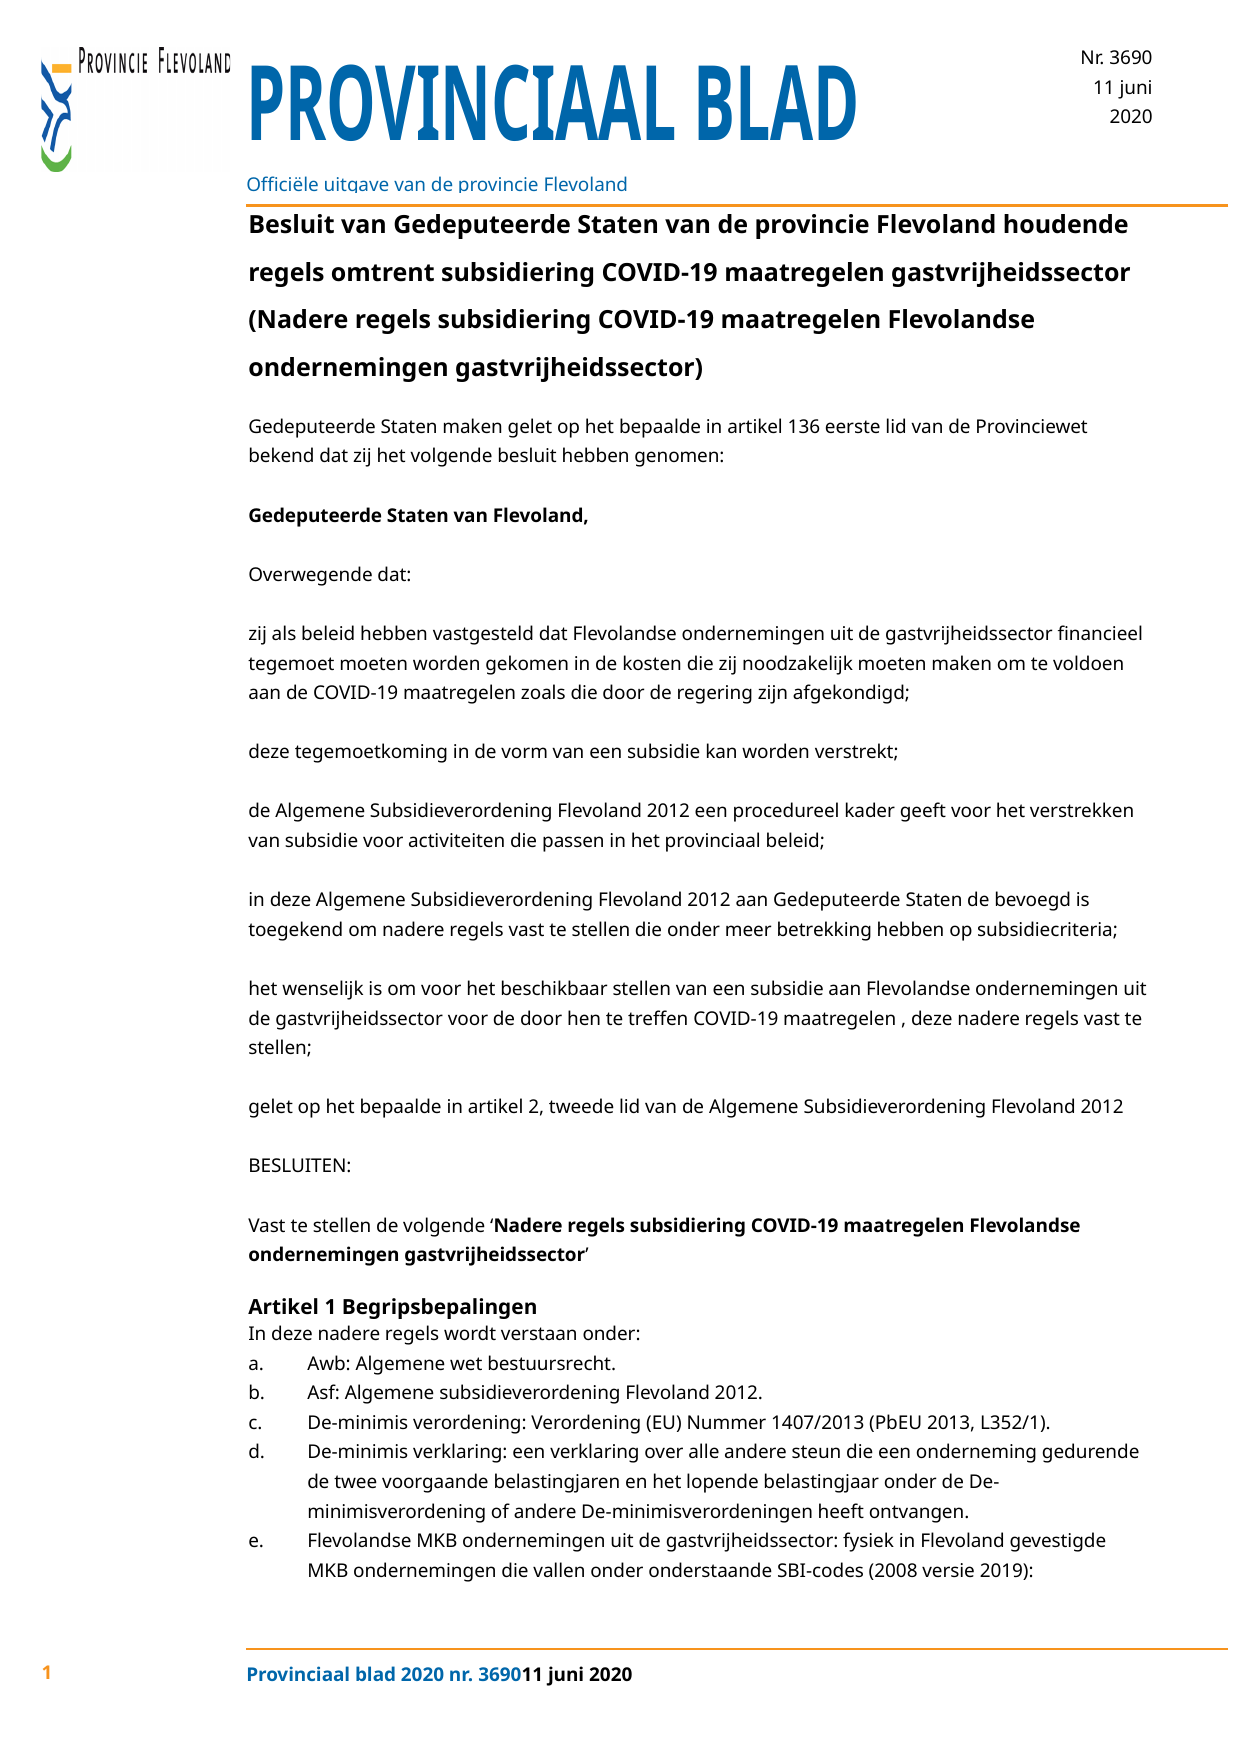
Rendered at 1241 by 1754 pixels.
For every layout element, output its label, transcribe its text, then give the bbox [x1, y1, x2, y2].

list Flevolandse MKB ondernemingen uit de gastvrijheidssector: fysiek in Flevoland gevestigde MKB ondernemingen die vallen onder onderstaande SBI-codes (2008 versie 2019): [248, 1527, 1152, 1583]
text In deze nadere regels wordt verstaan onder: [248, 1320, 1152, 1346]
text Besluit van Gedeputeerde Staten van de provincie Flevoland houdende regels omtrent subsidiering COVID-19 maatregelen gastvrijheidssector (Nadere regels subsidiering COVID-19 maatregelen Flevolandse ondernemingen gastvrijheidssector) [248, 207, 1152, 384]
list Awb: Algemene wet bestuursrecht. [248, 1350, 1152, 1376]
text Gedeputeerde Staten maken gelet op het bepaalde in artikel 136 eerste lid van de Provinciewet bekend dat zij het volgende besluit hebben genomen: [248, 413, 1152, 468]
list Asf: Algemene subsidieverordening Flevoland 2012. [248, 1379, 1152, 1405]
list De-minimis verklaring: een verklaring over alle andere steun die een onderneming gedurende de twee voorgaande belastingjaren en het lopende belastingjaar onder de De-minimisverordening of andere De-minimisverordeningen heeft ontvangen. [248, 1439, 1152, 1523]
text BESLUITEN: [248, 1153, 1152, 1178]
text deze tegemoetkoming in de vorm van een subsidie kan worden verstrekt; [248, 738, 1152, 764]
list De-minimis verordening: Verordening (EU) Nummer 1407/2013 (PbEU 2013, L352/1). [248, 1409, 1152, 1435]
picture [41, 47, 231, 172]
text Vast te stellen de volgende ‘Nadere regels subsidiering COVID-19 maatregelen Flevolandse ondernemingen gastvrijheidssector’ [248, 1212, 1152, 1267]
text Artikel 1 Begripsbepalingen [248, 1292, 1152, 1320]
text zij als beleid hebben vastgesteld dat Flevolandse ondernemingen uit de gastvrijheidssector financieel tegemoet moeten worden gekomen in de kosten die zij noodzakelijk moeten maken om te voldoen aan de COVID-19 maatregelen zoals die door de regering zijn afgekondigd; [248, 620, 1152, 705]
text het wenselijk is om voor het beschikbaar stellen van een subsidie aan Flevolandse ondernemingen uit de gastvrijheidssector voor de door hen te treffen COVID-19 maatregelen , deze nadere regels vast te stellen; [248, 975, 1152, 1060]
text Gedeputeerde Staten van Flevoland, [248, 502, 1152, 528]
text Overwegende dat: [248, 561, 1152, 587]
text de Algemene Subsidieverordening Flevoland 2012 een procedureel kader geeft voor het verstrekken van subsidie voor activiteiten die passen in het provinciaal beleid; [248, 798, 1152, 853]
text in deze Algemene Subsidieverordening Flevoland 2012 aan Gedeputeerde Staten de bevoegd is toegekend om nadere regels vast te stellen die onder meer betrekking hebben op subsidiecriteria; [248, 886, 1152, 942]
text gelet op het bepaalde in artikel 2, tweede lid van de Algemene Subsidieverordening Flevoland 2012 [248, 1093, 1152, 1119]
